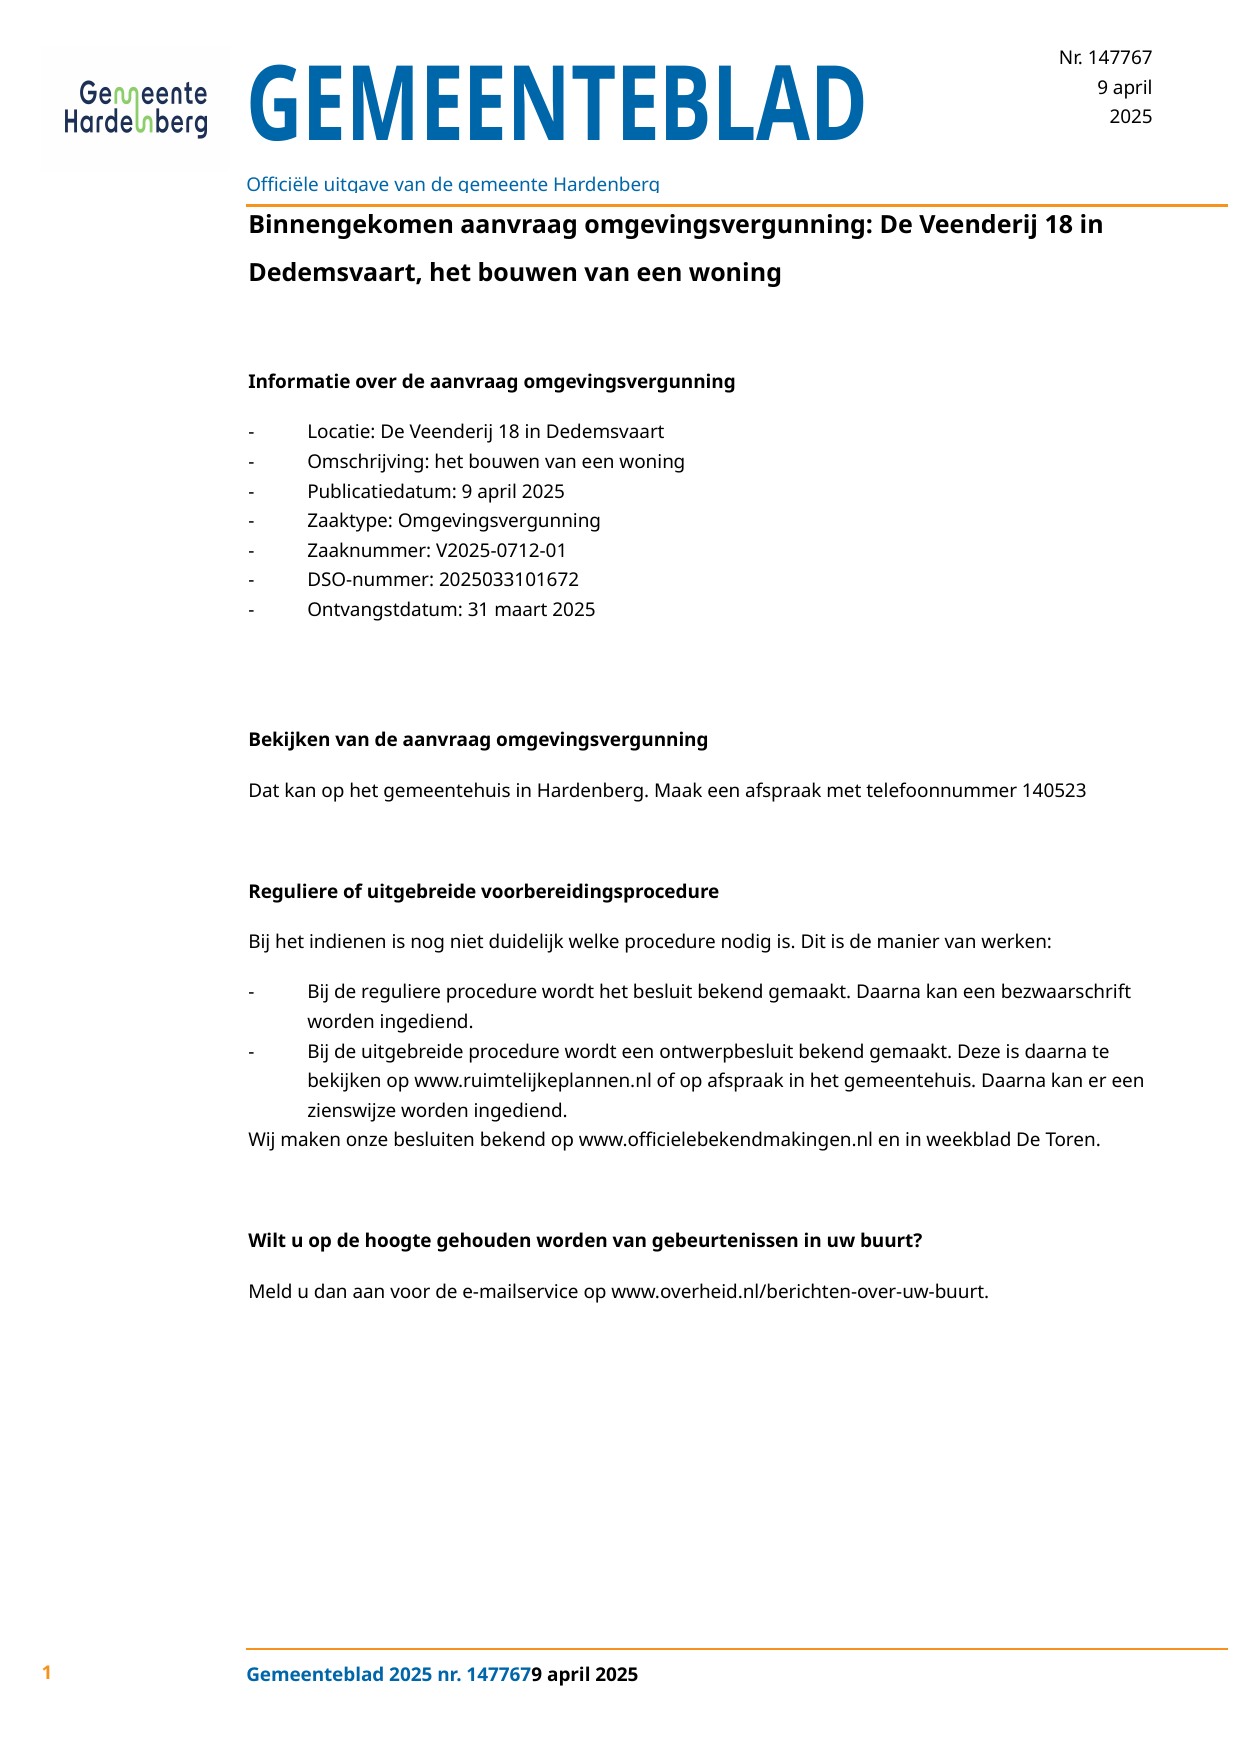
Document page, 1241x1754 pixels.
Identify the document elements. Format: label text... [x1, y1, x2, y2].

text Dat kan op het gemeentehuis in Hardenberg. Maak een afspraak met telefoonnummer 140523 [248, 777, 1152, 803]
text Bekijken van de aanvraag omgevingsvergunning [248, 727, 1152, 752]
text Wij maken onze besluiten bekend op www.officielebekendmakingen.nl en in weekblad De Toren. [248, 1127, 1152, 1152]
text Informatie over de aanvraag omgevingsvergunning [248, 368, 1152, 394]
text Reguliere of uitgebreide voorbereidingsprocedure [248, 878, 1152, 904]
list Locatie: De Veenderij 18 in Dedemsvaart [248, 419, 1152, 444]
list Zaaknummer: V2025-0712-01 [248, 537, 1152, 563]
list Publicatiedatum: 9 april 2025 [248, 478, 1152, 504]
list Ontvangstdatum: 31 maart 2025 [248, 596, 1152, 622]
text Wilt u op de hoogte gehouden worden van gebeurtenissen in uw buurt? [248, 1227, 1152, 1253]
list Omschrijving: het bouwen van een woning [248, 448, 1152, 474]
text Meld u dan aan voor de e-mailservice op www.overheid.nl/berichten-over-uw-buurt. [248, 1278, 1152, 1304]
list Bij de reguliere procedure wordt het besluit bekend gemaakt. Daarna kan een bezwaarschrift worden ingediend. [248, 979, 1152, 1034]
text Binnengekomen aanvraag omgevingsvergunning: De Veenderij 18 in Dedemsvaart, het bouwen van een woning [248, 207, 1152, 288]
list DSO-nummer: 2025033101672 [248, 567, 1152, 592]
list Bij de uitgebreide procedure wordt een ontwerpbesluit bekend gemaakt. Deze is daarna te bekijken op www.ruimtelijkeplannen.nl of op afspraak in het gemeentehuis. Daarna kan er een zienswijze worden ingediend. [248, 1038, 1152, 1123]
list Zaaktype: Omgevingsvergunning [248, 507, 1152, 533]
picture [41, 47, 231, 172]
text Bij het indienen is nog niet duidelijk welke procedure nodig is. Dit is de manier van werken: [248, 928, 1152, 954]
